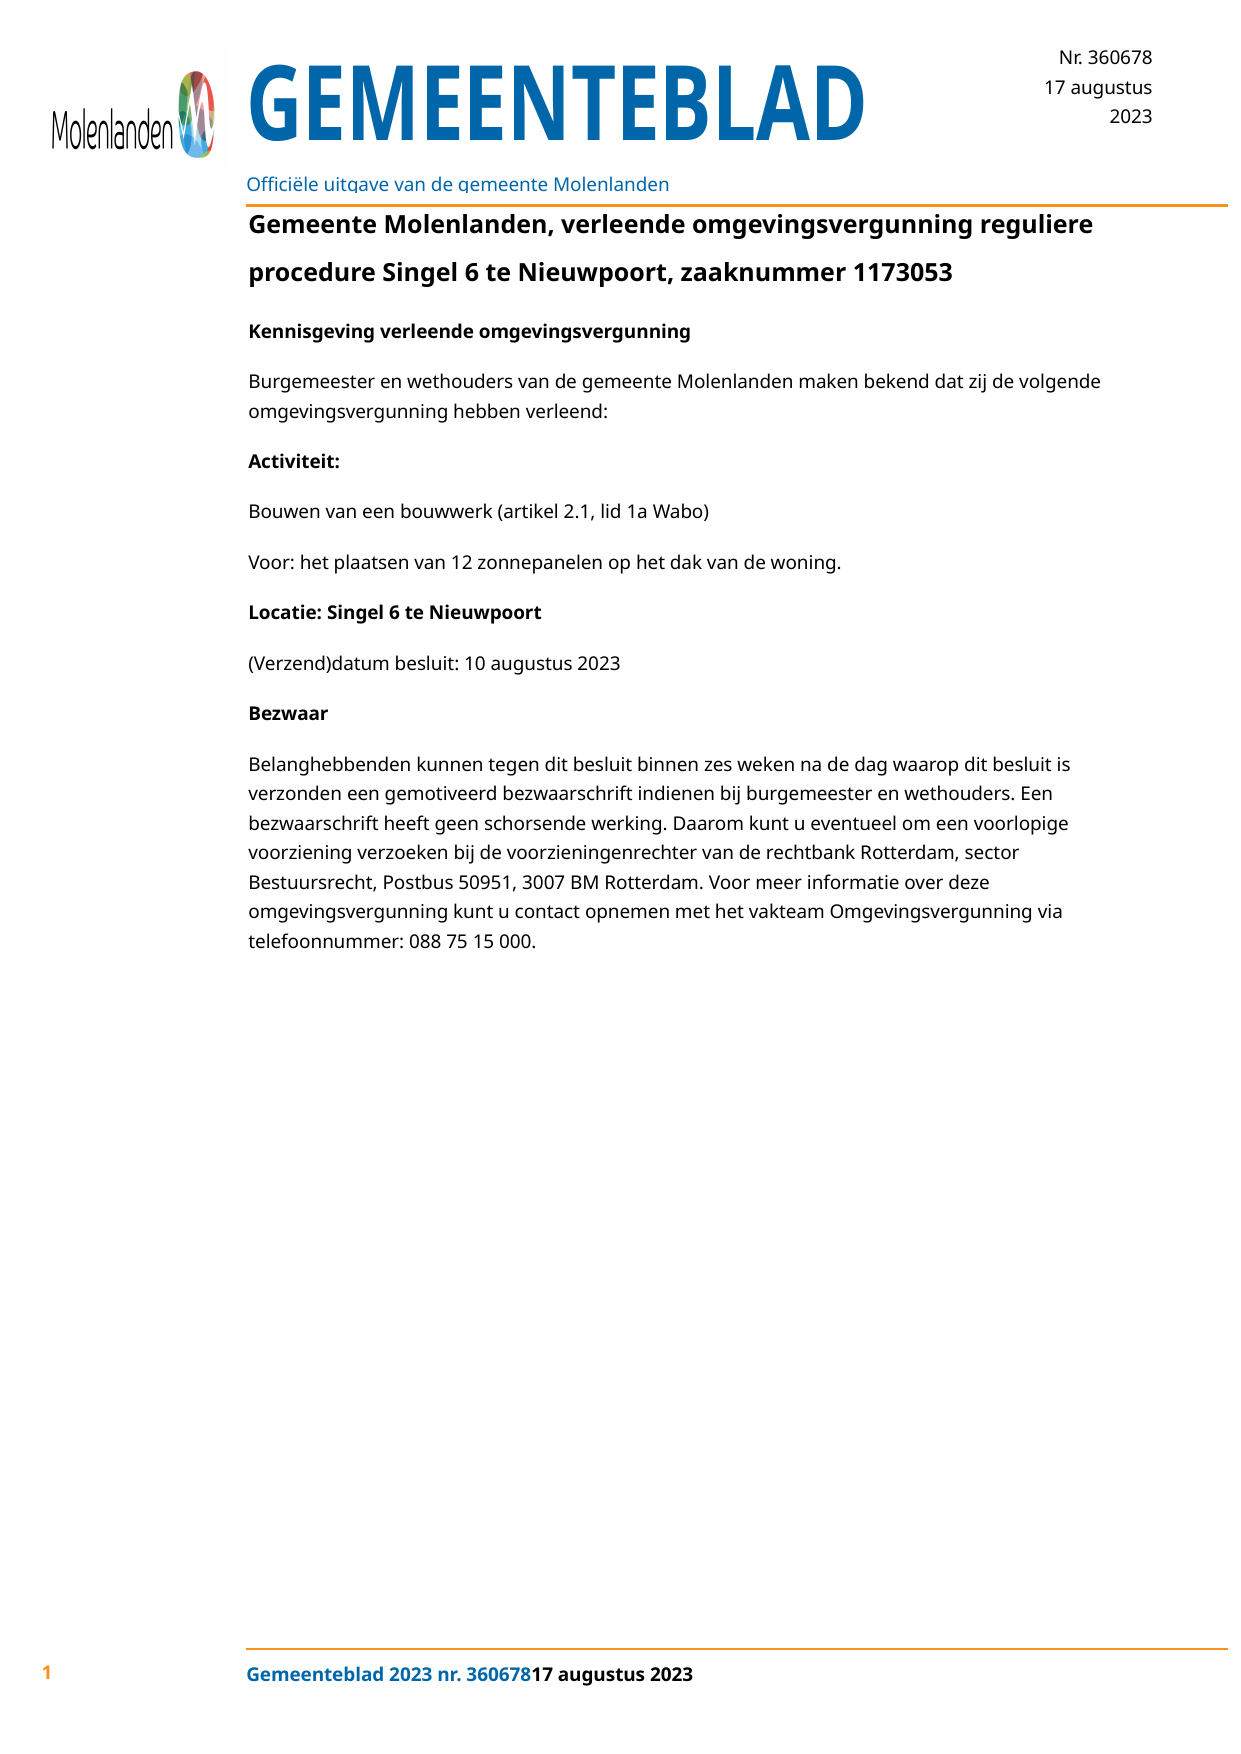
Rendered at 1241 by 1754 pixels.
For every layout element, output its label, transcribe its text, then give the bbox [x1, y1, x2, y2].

text Locatie: Singel 6 te Nieuwpoort [248, 599, 1152, 625]
picture [41, 47, 231, 172]
text Belanghebbenden kunnen tegen dit besluit binnen zes weken na de dag waarop dit besluit is verzonden een gemotiveerd bezwaarschrift indienen bij burgemeester en wethouders. Een bezwaarschrift heeft geen schorsende werking. Daarom kunt u eventueel om een voorlopige voorziening verzoeken bij de voorzieningenrechter van de rechtbank Rotterdam, sector Bestuursrecht, Postbus 50951, 3007 BM Rotterdam. Voor meer informatie over deze omgevingsvergunning kunt u contact opnemen met het vakteam Omgevingsvergunning via telefoonnummer: 088 75 15 000. [248, 751, 1152, 954]
text (Verzend)datum besluit: 10 augustus 2023 [248, 650, 1152, 676]
text Gemeente Molenlanden, verleende omgevingsvergunning reguliere procedure Singel 6 te Nieuwpoort, zaaknummer 1173053 [248, 207, 1152, 288]
text Kennisgeving verleende omgevingsvergunning [248, 318, 1152, 344]
text Activiteit: [248, 448, 1152, 474]
text Voor: het plaatsen van 12 zonnepanelen op het dak van de woning. [248, 549, 1152, 575]
text Bouwen van een bouwwerk (artikel 2.1, lid 1a Wabo) [248, 499, 1152, 524]
text Bezwaar [248, 700, 1152, 726]
text Burgemeester en wethouders van de gemeente Molenlanden maken bekend dat zij de volgende omgevingsvergunning hebben verleend: [248, 368, 1152, 424]
